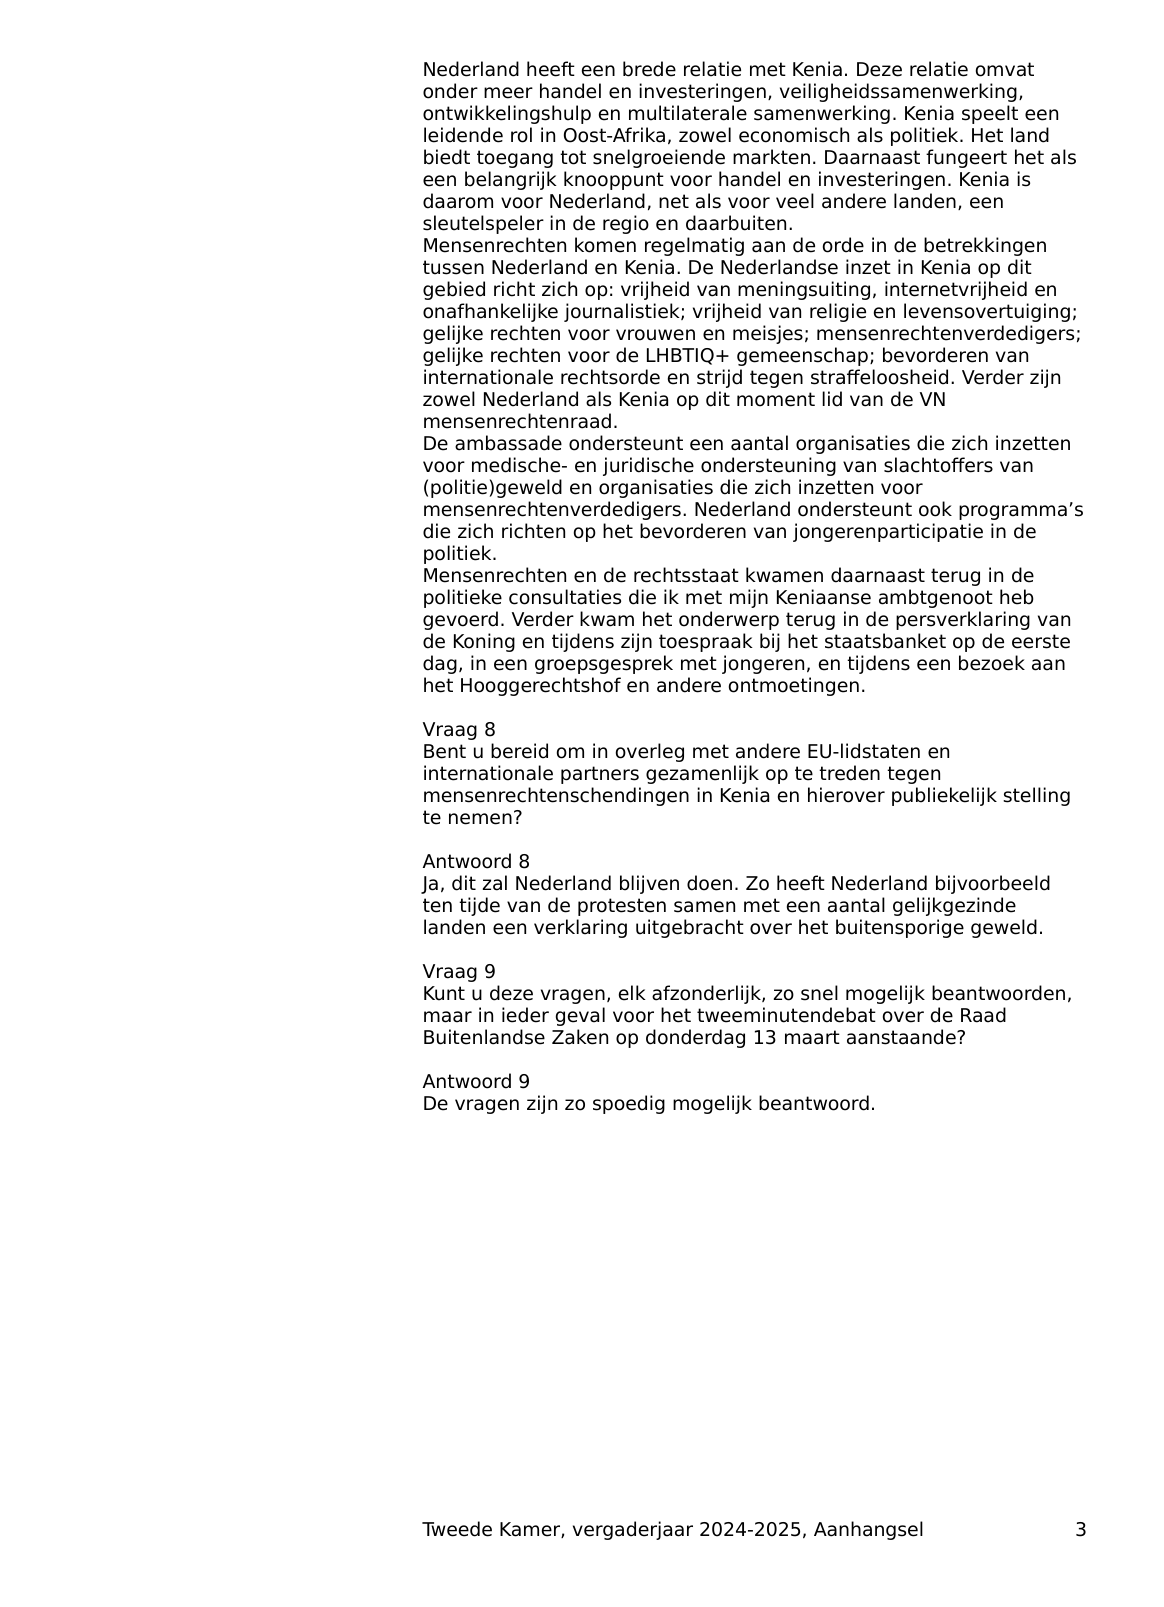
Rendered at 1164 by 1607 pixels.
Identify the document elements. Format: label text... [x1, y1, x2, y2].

text De vragen zijn zo spoedig mogelijk beantwoord. [422, 1093, 1087, 1115]
text De ambassade ondersteunt een aantal organisaties die zich inzetten voor medische- en juridische ondersteuning van slachtoffers van (politie)geweld en organisaties die zich inzetten voor mensenrechtenverdedigers. Nederland ondersteunt ook programma’s die zich richten op het bevorderen van jongerenparticipatie in de politiek. [422, 433, 1087, 564]
text Kunt u deze vragen, elk afzonderlijk, zo snel mogelijk beantwoorden, maar in ieder geval voor het tweeminutendebat over de Raad Buitenlandse Zaken op donderdag 13 maart aanstaande? [422, 983, 1087, 1049]
text Mensenrechten en de rechtsstaat kwamen daarnaast terug in de politieke consultaties die ik met mijn Keniaanse ambtgenoot heb gevoerd. Verder kwam het onderwerp terug in de persverklaring van de Koning en tijdens zijn toespraak bij het staatsbanket op de eerste dag, in een groepsgesprek met jongeren, en tijdens een bezoek aan het Hooggerechtshof en andere ontmoetingen. [422, 564, 1087, 696]
text Mensenrechten komen regelmatig aan de orde in de betrekkingen tussen Nederland en Kenia. De Nederlandse inzet in Kenia op dit gebied richt zich op: vrijheid van meningsuiting, internetvrijheid en onafhankelijke journalistiek; vrijheid van religie en levensovertuiging; gelijke rechten voor vrouwen en meisjes; mensenrechtenverdedigers; gelijke rechten voor de LHBTIQ+ gemeenschap; bevorderen van internationale rechtsorde en strijd tegen straffeloosheid. Verder zijn zowel Nederland als Kenia op dit moment lid van de VN mensenrechtenraad. [422, 235, 1087, 433]
text Bent u bereid om in overleg met andere EU-lidstaten en internationale partners gezamenlijk op te treden tegen mensenrechtenschendingen in Kenia en hierover publiekelijk stelling te nemen? [422, 741, 1087, 828]
text Vraag 9 [422, 961, 1087, 983]
text Antwoord 8 [422, 851, 1087, 873]
text Antwoord 9 [422, 1071, 1087, 1093]
text Nederland heeft een brede relatie met Kenia. Deze relatie omvat onder meer handel en investeringen, veiligheidssamenwerking, ontwikkelingshulp en multilaterale samenwerking. Kenia speelt een leidende rol in Oost-Afrika, zowel economisch als politiek. Het land biedt toegang tot snelgroeiende markten. Daarnaast fungeert het als een belangrijk knooppunt voor handel en investeringen. Kenia is daarom voor Nederland, net als voor veel andere landen, een sleutelspeler in de regio en daarbuiten. [422, 59, 1087, 235]
text Vraag 8 [422, 719, 1087, 741]
text Ja, dit zal Nederland blijven doen. Zo heeft Nederland bijvoorbeeld ten tijde van de protesten samen met een aantal gelijkgezinde landen een verklaring uitgebracht over het buitensporige geweld. [422, 873, 1087, 939]
